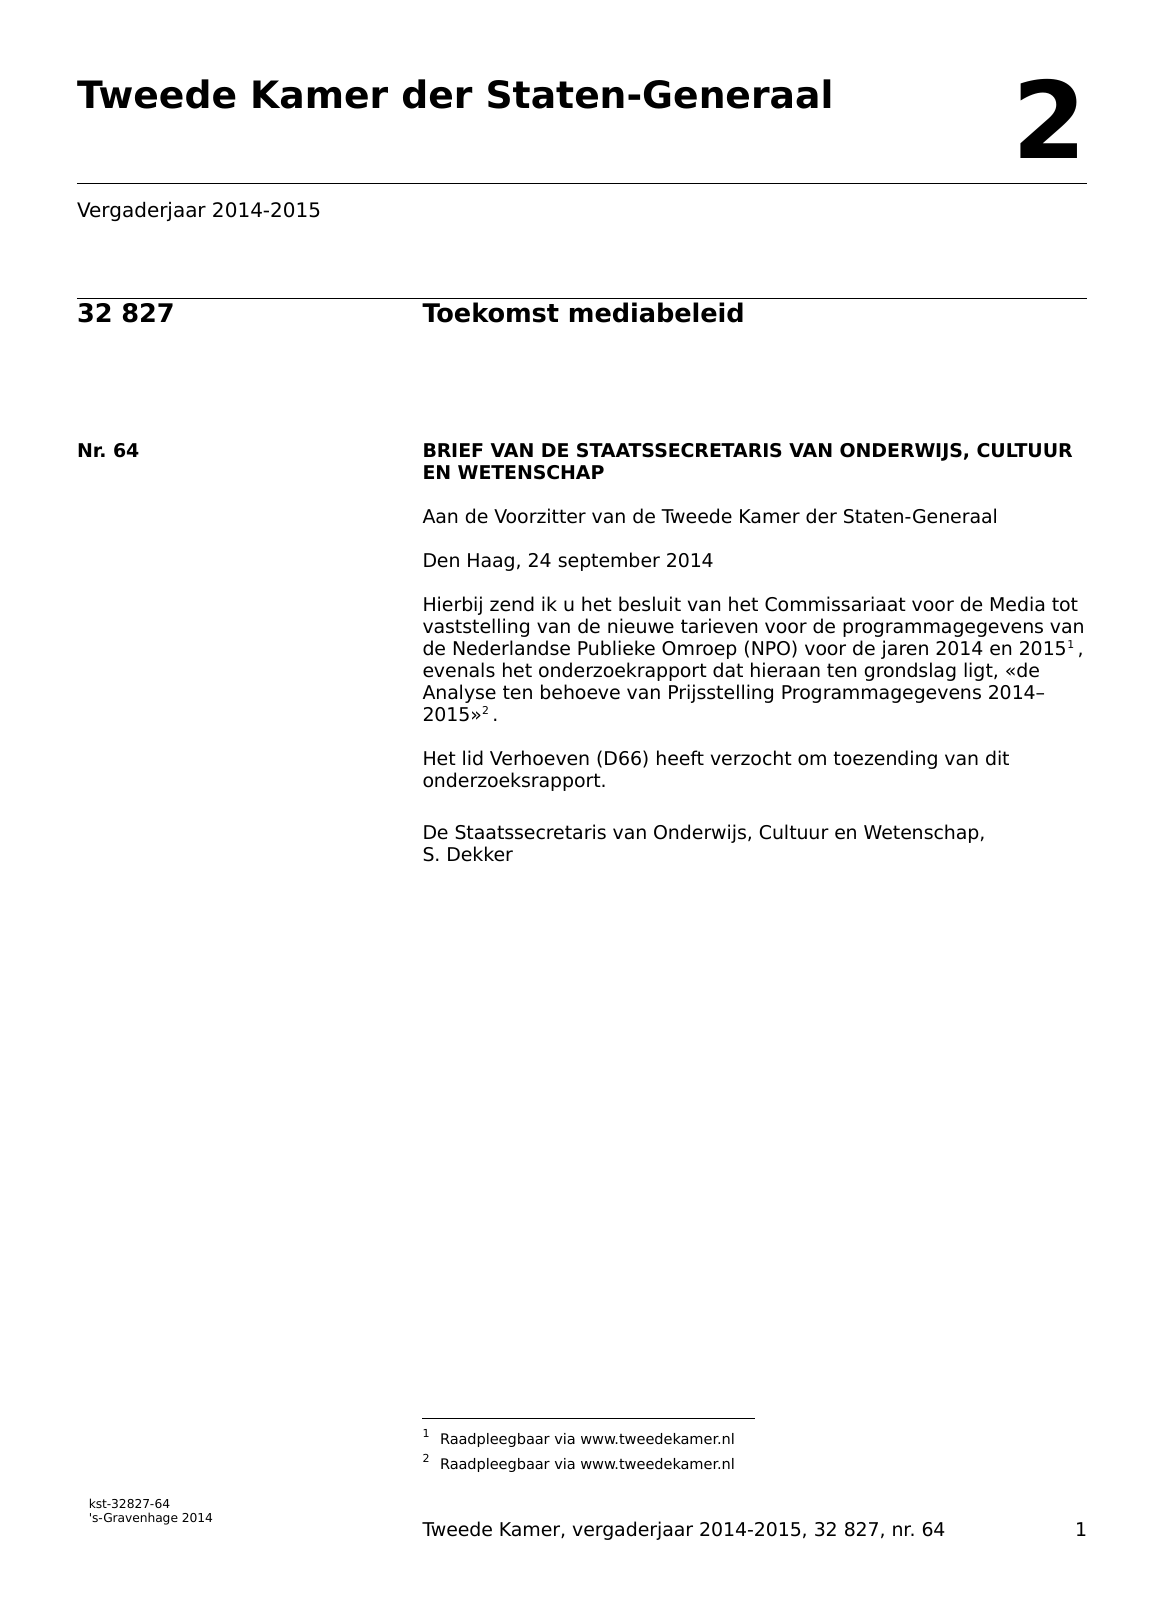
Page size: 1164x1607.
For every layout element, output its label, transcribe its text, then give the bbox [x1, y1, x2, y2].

text kst-32827-64 [88, 1497, 323, 1511]
text Raadpleegbaar via www.tweedekamer.nl [422, 1427, 1087, 1449]
text Den Haag, 24 september 2014 [422, 550, 1087, 572]
text 's-Gravenhage 2014 [88, 1511, 323, 1525]
text De Staatssecretaris van Onderwijs, Cultuur en Wetenschap, S. Dekker [422, 822, 1087, 866]
text Het lid Verhoeven (D66) heeft verzocht om toezending van dit onderzoeksrapport. [422, 748, 1087, 792]
text Aan de Voorzitter van de Tweede Kamer der Staten-Generaal [422, 506, 1087, 528]
table_header 2 [886, 59, 1087, 183]
subtitle 32 827 Toekomst mediabeleid [77, 299, 1087, 329]
table_cell Vergaderjaar 2014-2015 [77, 184, 1087, 298]
subtitle Nr. 64 BRIEF VAN DE STAATSSECRETARIS VAN ONDERWIJS, CULTUUR EN WETENSCHAP [77, 440, 1087, 484]
text Hierbij zend ik u het besluit van het Commissariaat voor de Media tot vaststelling van de nieuwe tarieven voor de programmagegevens van de Nederlandse Publieke Omroep (NPO) voor de jaren 2014 en 2015, evenals het onderzoekrapport dat hieraan ten grondslag ligt, «de Analyse ten behoeve van Prijsstelling Programmagegevens 2014–2015». [422, 594, 1087, 726]
text Raadpleegbaar via www.tweedekamer.nl [422, 1452, 1087, 1474]
table_header Tweede Kamer der Staten-Generaal [77, 59, 886, 183]
